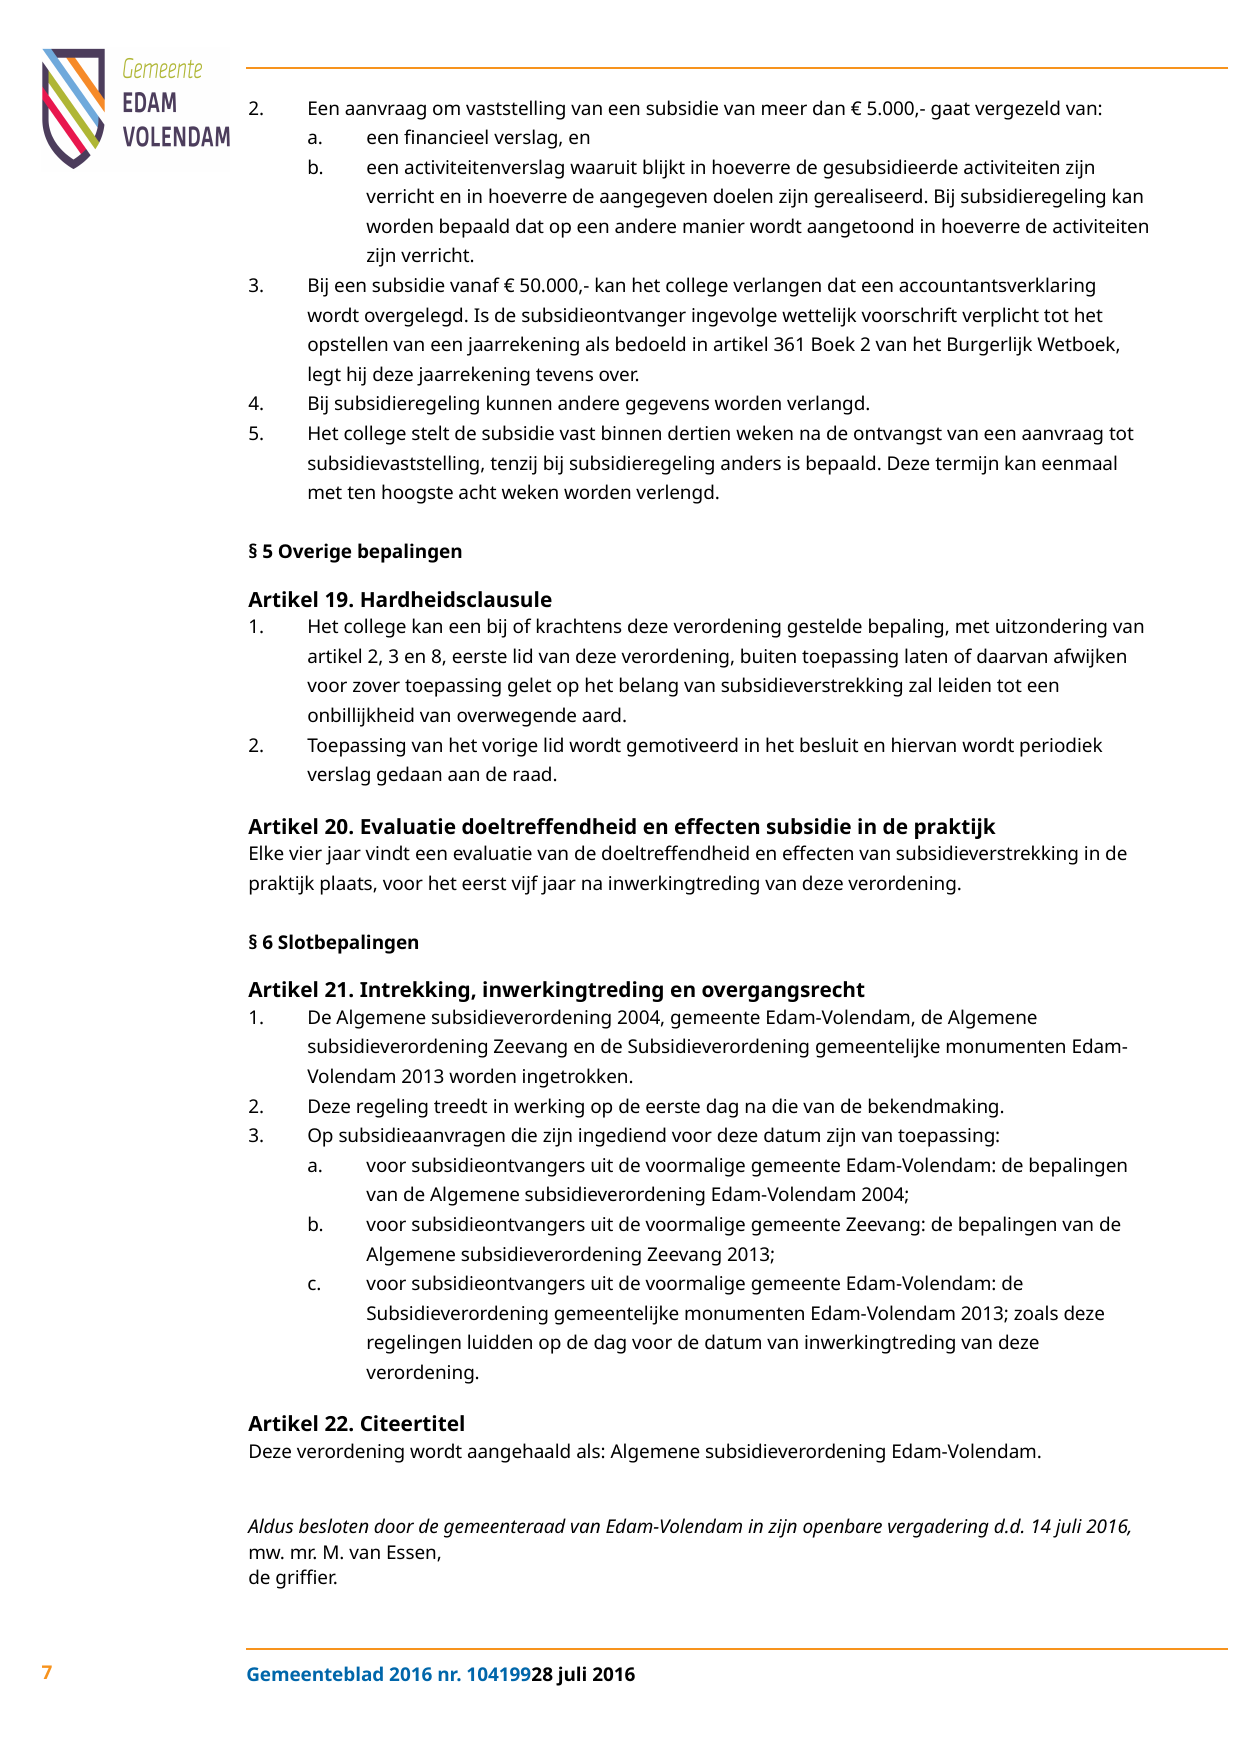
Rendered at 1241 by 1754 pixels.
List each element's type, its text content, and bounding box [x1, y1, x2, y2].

text Artikel 21. Intrekking, inwerkingtreding en overgangsrecht [248, 976, 1152, 1004]
text de griffier. [248, 1564, 1152, 1590]
list een activiteitenverslag waaruit blijkt in hoeverre de gesubsidieerde activiteiten zijn verricht en in hoeverre de aangegeven doelen zijn gerealiseerd. Bij subsidieregeling kan worden bepaald dat op een andere manier wordt aangetoond in hoeverre de activiteiten zijn verricht. [307, 154, 1152, 268]
text Artikel 20. Evaluatie doeltreffendheid en effecten subsidie in de praktijk [248, 812, 1152, 840]
text Elke vier jaar vindt een evaluatie van de doeltreffendheid en effecten van subsidieverstrekking in de praktijk plaats, voor het eerst vijf jaar na inwerkingtreding van deze verordening. [248, 840, 1152, 896]
list Het college kan een bij of krachtens deze verordening gestelde bepaling, met uitzondering van artikel 2, 3 en 8, eerste lid van deze verordening, buiten toepassing laten of daarvan afwijken voor zover toepassing gelet op het belang van subsidieverstrekking zal leiden tot een onbillijkheid van overwegende aard. [248, 613, 1152, 728]
text Artikel 22. Citeertitel [248, 1409, 1152, 1438]
picture [41, 47, 231, 172]
text Deze verordening wordt aangehaald als: Algemene subsidieverordening Edam-Volendam. [248, 1438, 1152, 1464]
list een financieel verslag, en [307, 124, 1152, 150]
text § 5 Overige bepalingen [248, 538, 1152, 564]
text § 6 Slotbepalingen [248, 929, 1152, 955]
list De Algemene subsidieverordening 2004, gemeente Edam-Volendam, de Algemene subsidieverordening Zeevang en de Subsidieverordening gemeentelijke monumenten Edam-Volendam 2013 worden ingetrokken. [248, 1004, 1152, 1089]
list Het college stelt de subsidie vast binnen dertien weken na de ontvangst van een aanvraag tot subsidievaststelling, tenzij bij subsidieregeling anders is bepaald. Deze termijn kan eenmaal met ten hoogste acht weken worden verlengd. [248, 420, 1152, 505]
list Bij een subsidie vanaf € 50.000,- kan het college verlangen dat een accountantsverklaring wordt overgelegd. Is de subsidieontvanger ingevolge wettelijk voorschrift verplicht tot het opstellen van een jaarrekening als bedoeld in artikel 361 Boek 2 van het Burgerlijk Wetboek, legt hij deze jaarrekening tevens over. [248, 272, 1152, 387]
text mw. mr. M. van Essen, [248, 1539, 1152, 1564]
list voor subsidieontvangers uit de voormalige gemeente Edam-Volendam: de Subsidieverordening gemeentelijke monumenten Edam-Volendam 2013; zoals deze regelingen luidden op de dag voor de datum van inwerkingtreding van deze verordening. [307, 1270, 1152, 1385]
text Artikel 19. Hardheidsclausule [248, 585, 1152, 613]
list Deze regeling treedt in werking op de eerste dag na die van de bekendmaking. [248, 1093, 1152, 1118]
list Een aanvraag om vaststelling van een subsidie van meer dan € 5.000,- gaat vergezeld van: [248, 95, 1152, 121]
list Bij subsidieregeling kunnen andere gegevens worden verlangd. [248, 391, 1152, 416]
list Toepassing van het vorige lid wordt gemotiveerd in het besluit en hiervan wordt periodiek verslag gedaan aan de raad. [248, 732, 1152, 787]
list voor subsidieontvangers uit de voormalige gemeente Zeevang: de bepalingen van de Algemene subsidieverordening Zeevang 2013; [307, 1211, 1152, 1266]
list Op subsidieaanvragen die zijn ingediend voor deze datum zijn van toepassing: [248, 1122, 1152, 1148]
list voor subsidieontvangers uit de voormalige gemeente Edam-Volendam: de bepalingen van de Algemene subsidieverordening Edam-Volendam 2004; [307, 1152, 1152, 1207]
text Aldus besloten door de gemeenteraad van Edam-Volendam in zijn openbare vergadering d.d. 14 juli 2016, [248, 1513, 1152, 1539]
